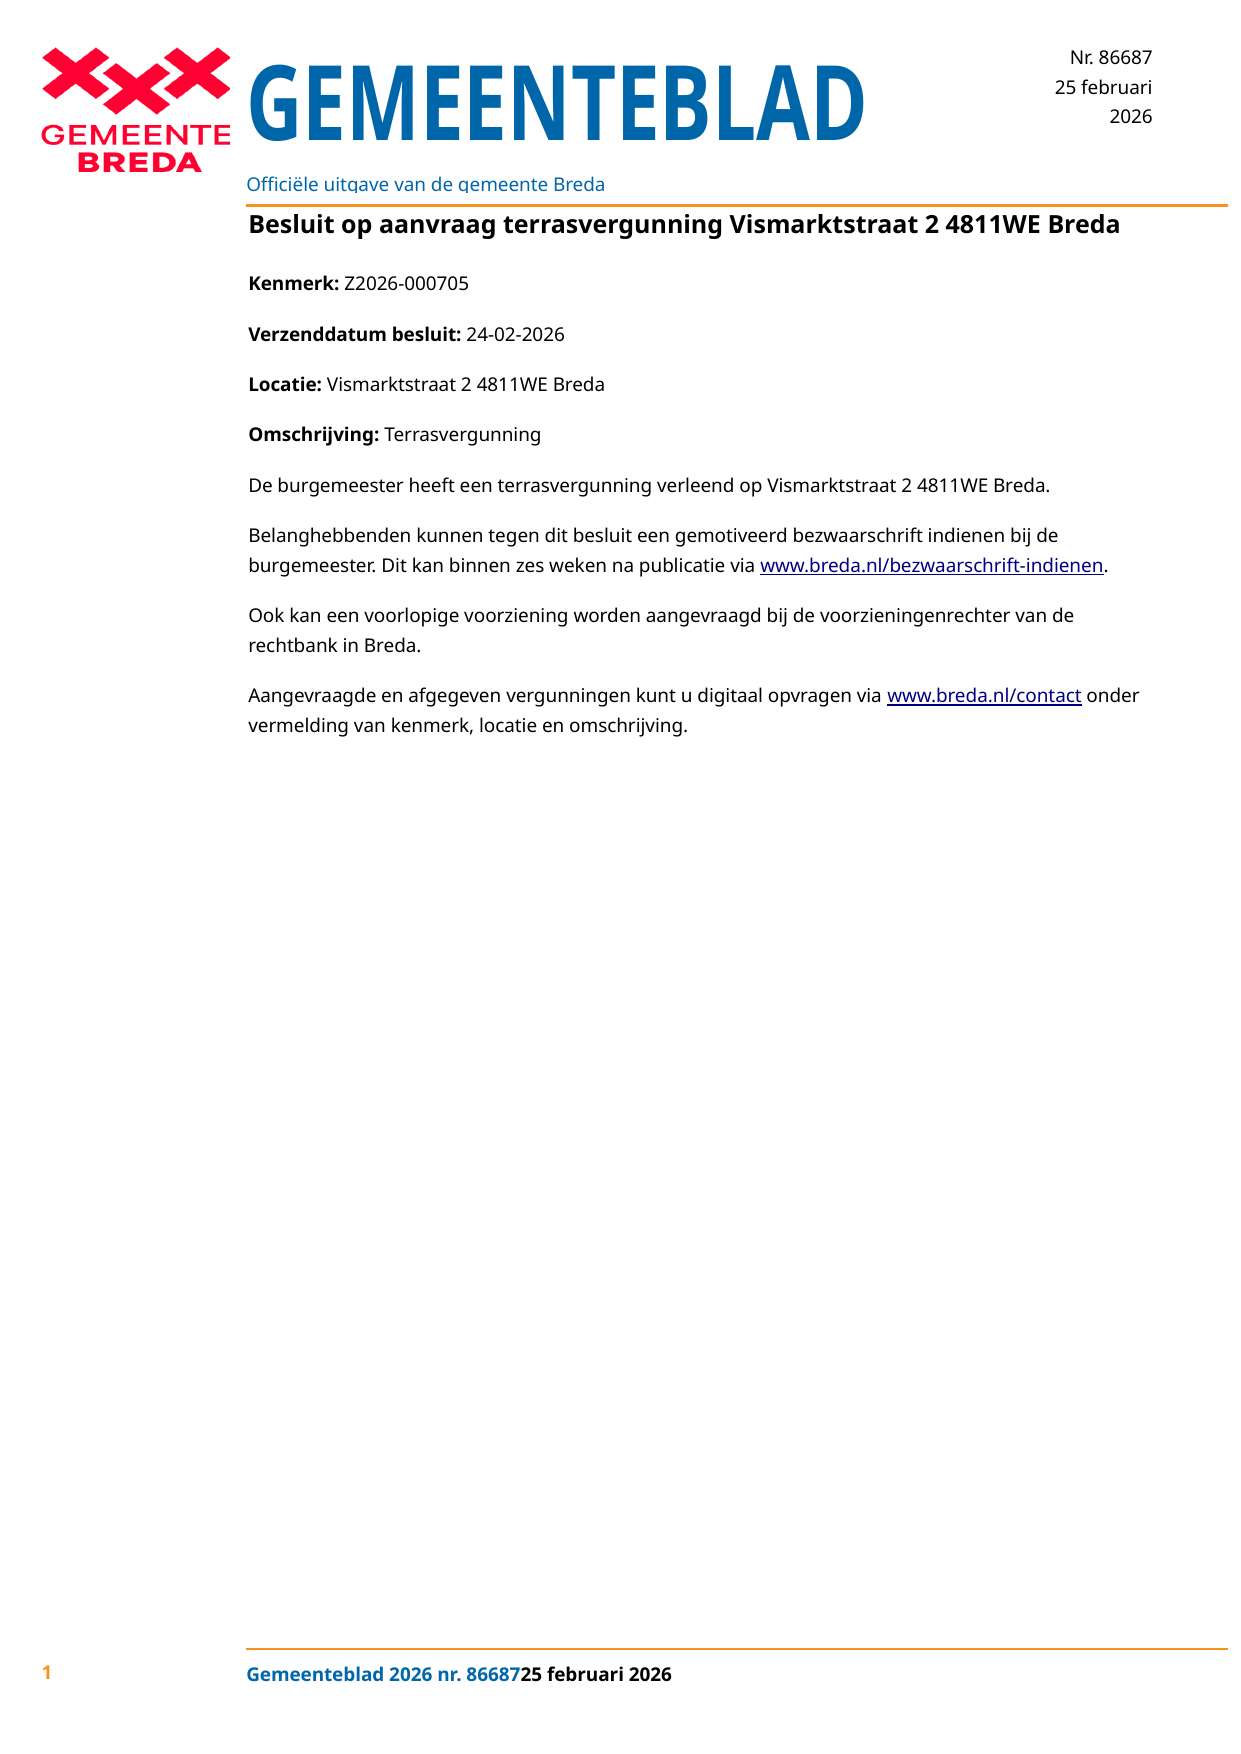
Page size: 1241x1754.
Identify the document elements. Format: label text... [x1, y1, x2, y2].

text De burgemeester heeft een terrasvergunning verleend op Vismarktstraat 2 4811WE Breda. [248, 472, 1152, 498]
text Besluit op aanvraag terrasvergunning Vismarktstraat 2 4811WE Breda [248, 207, 1152, 241]
text Ook kan een voorlopige voorziening worden aangevraagd bij de voorzieningenrechter van de rechtbank in Breda. [248, 602, 1152, 658]
picture [41, 47, 231, 172]
text Verzenddatum besluit: 24-02-2026 [248, 321, 1152, 346]
text Locatie: Vismarktstraat 2 4811WE Breda [248, 371, 1152, 397]
text Kenmerk: Z2026-000705 [248, 270, 1152, 296]
text Belanghebbenden kunnen tegen dit besluit een gemotiveerd bezwaarschrift indienen bij de burgemeester. Dit kan binnen zes weken na publicatie via www.breda.nl/bezwaarschrift-indienen. [248, 522, 1152, 578]
text Omschrijving: Terrasvergunning [248, 422, 1152, 447]
text Aangevraagde en afgegeven vergunningen kunt u digitaal opvragen via www.breda.nl/contact onder vermelding van kenmerk, locatie en omschrijving. [248, 682, 1152, 738]
